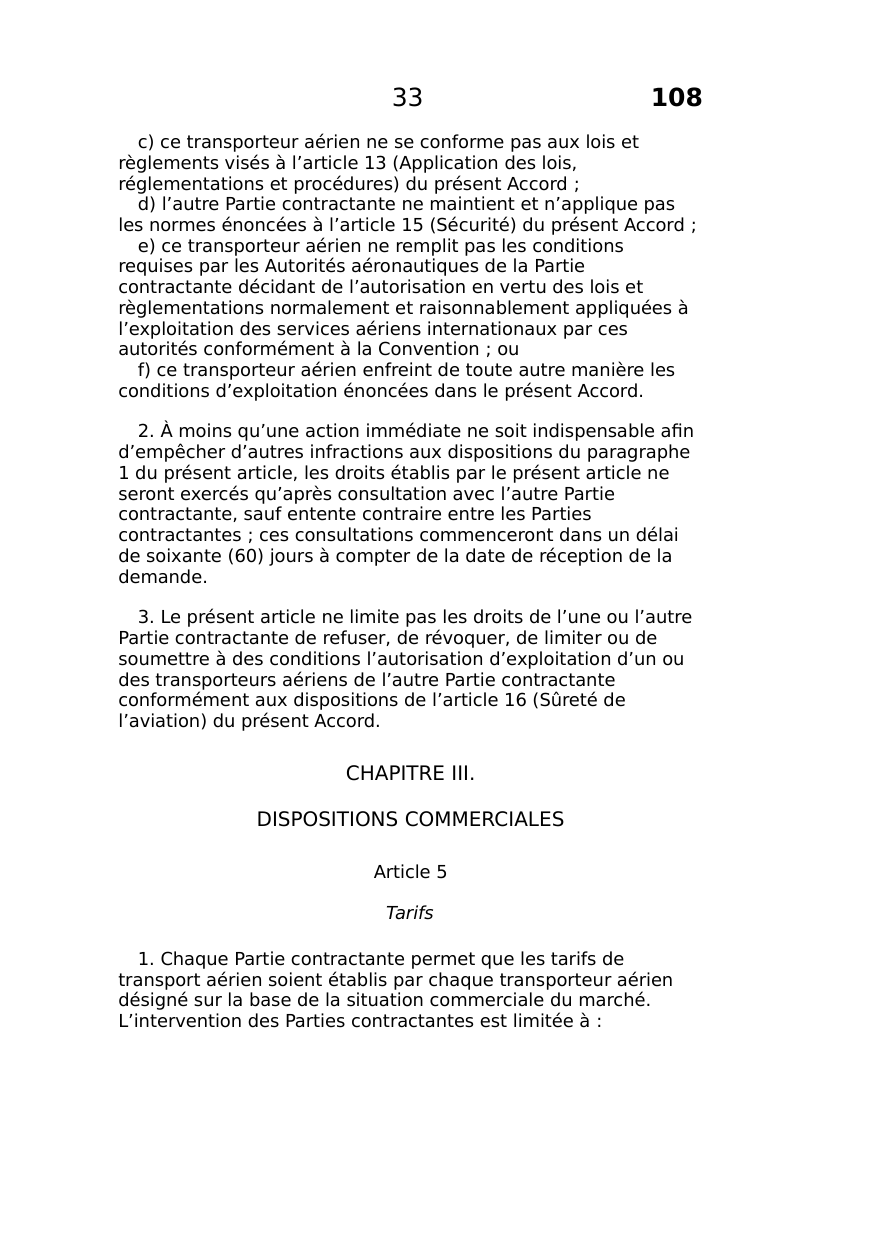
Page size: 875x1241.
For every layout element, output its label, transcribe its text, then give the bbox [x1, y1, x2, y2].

text d) l’autre Partie contractante ne maintient et n’applique pas les normes énoncées à l’article 15 (Sécurité) du présent Accord ; [118, 194, 703, 236]
text 3. Le présent article ne limite pas les droits de l’une ou l’autre Partie contractante de refuser, de révoquer, de limiter ou de soumettre à des conditions l’autorisation d’exploitation d’un ou des transporteurs aériens de l’autre Partie contractante conformément aux dispositions de l’article 16 (Sûreté de l’aviation) du présent Accord. [118, 607, 703, 732]
text c) ce transporteur aérien ne se conforme pas aux lois et règlements visés à l’article 13 (Application des lois, réglementations et procédures) du présent Accord ; [118, 132, 703, 194]
subtitle Article 5 Tarifs [118, 862, 703, 924]
text f) ce transporteur aérien enfreint de toute autre manière les conditions d’exploitation énoncées dans le présent Accord. [118, 360, 703, 401]
subtitle CHAPITRE III. DISPOSITIONS COMMERCIALES [118, 762, 703, 832]
text 1. Chaque Partie contractante permet que les tarifs de transport aérien soient établis par chaque transporteur aérien désigné sur la base de la situation commerciale du marché. L’intervention des Parties contractantes est limitée à : [118, 949, 703, 1032]
text 2. À moins qu’une action immédiate ne soit indispensable afin d’empêcher d’autres infractions aux dispositions du paragraphe 1 du présent article, les droits établis par le présent article ne seront exercés qu’après consultation avec l’autre Partie contractante, sauf entente contraire entre les Parties contractantes ; ces consultations commenceront dans un délai de soixante (60) jours à compter de la date de réception de la demande. [118, 421, 703, 587]
text e) ce transporteur aérien ne remplit pas les conditions requises par les Autorités aéronautiques de la Partie contractante décidant de l’autorisation en vertu des lois et règlementations normalement et raisonnablement appliquées à l’exploitation des services aériens internationaux par ces autorités conformément à la Convention ; ou [118, 236, 703, 360]
